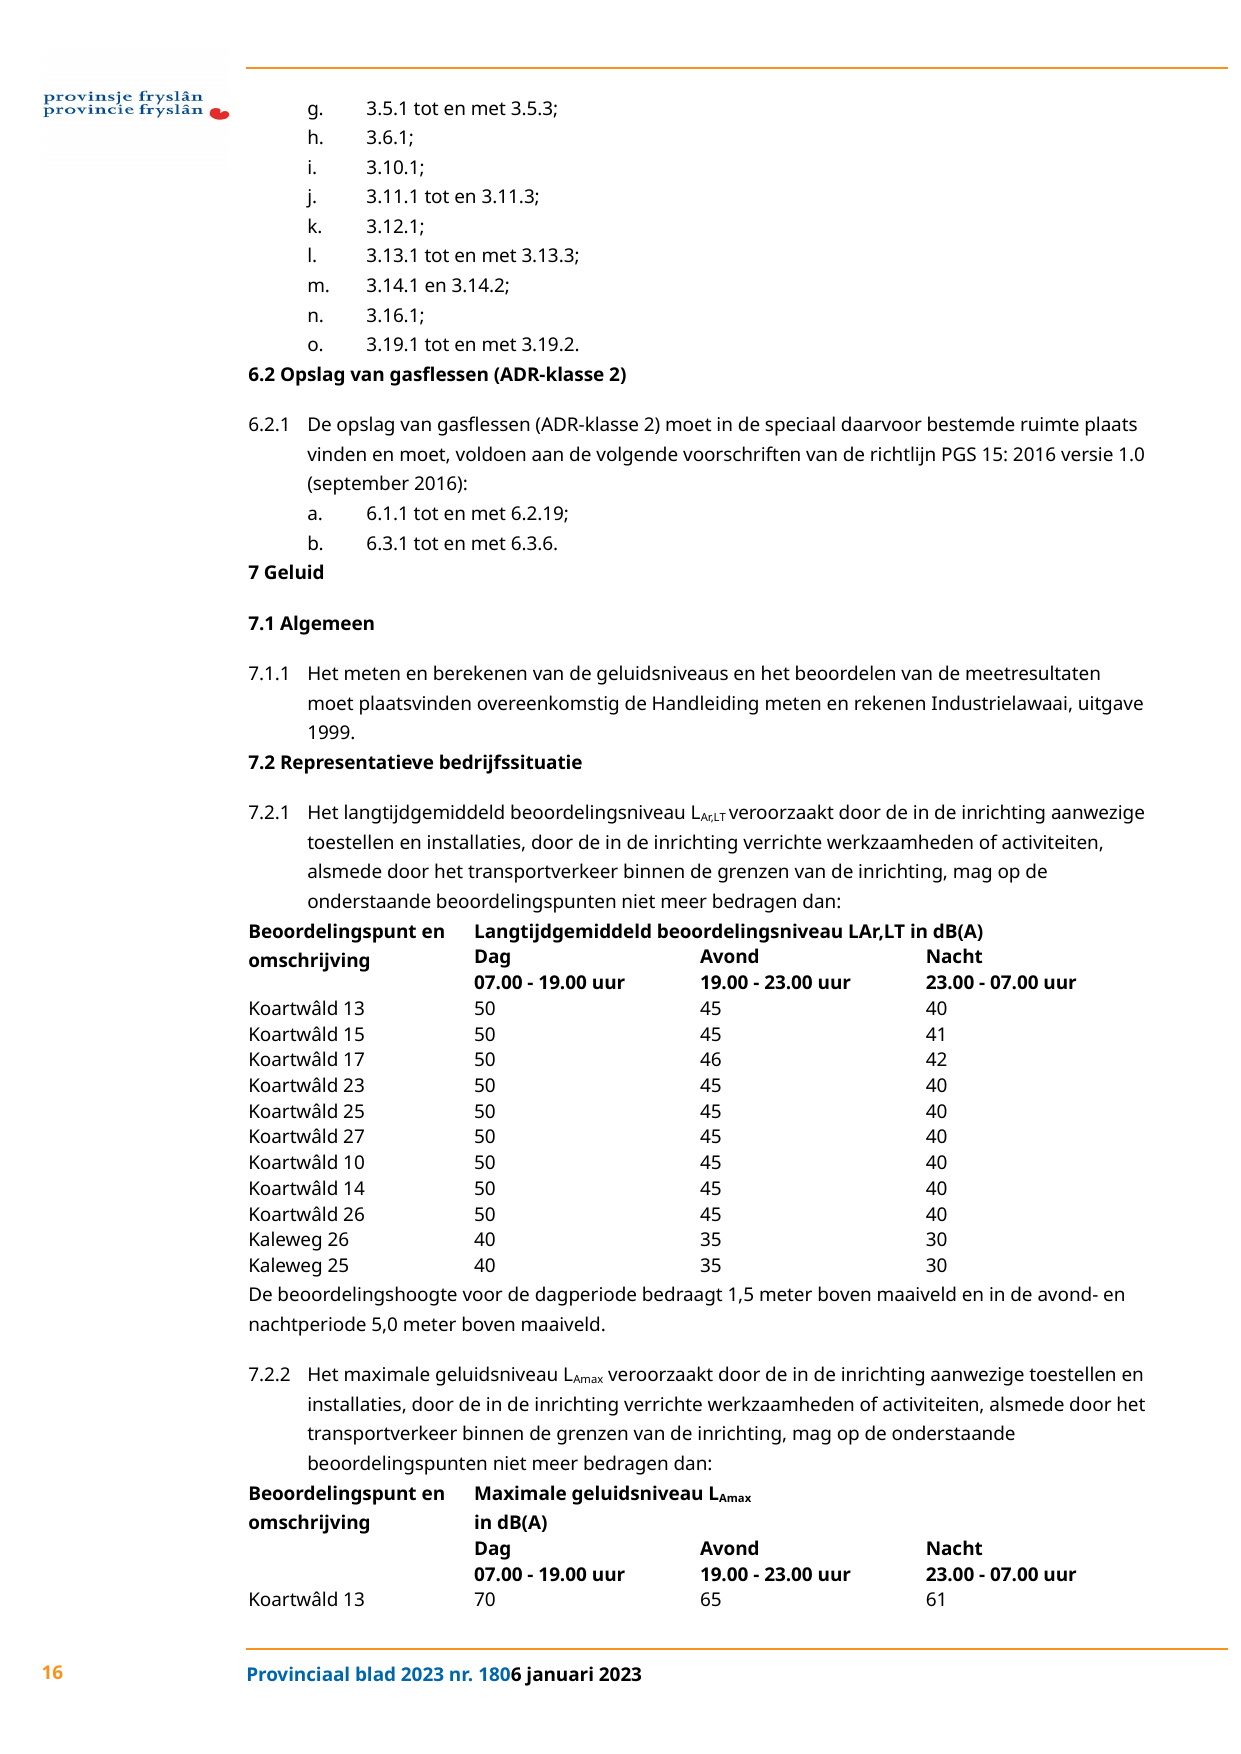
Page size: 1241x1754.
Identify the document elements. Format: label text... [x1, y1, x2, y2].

table_cell 45 [700, 995, 926, 1021]
list 3.14.1 en 3.14.2; [307, 272, 1152, 298]
table_cell 50 [474, 1175, 700, 1201]
table_cell 07.00 - 19.00 uur [474, 1561, 700, 1586]
table_cell 40 [474, 1227, 700, 1252]
table_cell Nacht [926, 1535, 1152, 1561]
text 7.2 Representatieve bedrijfssituatie [248, 749, 1152, 775]
table_cell 40 [926, 1201, 1152, 1227]
table_cell 41 [926, 1021, 1152, 1046]
table_cell 50 [474, 1072, 700, 1098]
table_cell Avond [700, 944, 926, 969]
table_cell 45 [700, 1175, 926, 1201]
table_cell 40 [926, 995, 1152, 1021]
text De beoordelingshoogte voor de dagperiode bedraagt 1,5 meter boven maaiveld en in de avond- en nachtperiode 5,0 meter boven maaiveld. [248, 1281, 1152, 1337]
table_cell 30 [926, 1252, 1152, 1278]
table_cell 45 [700, 1072, 926, 1098]
list 3.16.1; [307, 302, 1152, 328]
list 6.3.1 tot en met 6.3.6. [307, 530, 1152, 556]
table_cell 45 [700, 1201, 926, 1227]
list 3.11.1 tot en 3.11.3; [307, 183, 1152, 209]
table_cell Nacht [926, 944, 1152, 969]
table_cell 45 [700, 1149, 926, 1175]
table_header Langtijdgemiddeld beoordelingsniveau LAr,LT in dB(A) [474, 918, 1152, 943]
list Het langtijdgemiddeld beoordelingsniveau LAr,LT veroorzaakt door de in de inrichting aanwezige toestellen en installaties, door de in de inrichting verrichte werkzaamheden of activiteiten, alsmede door het transportverkeer binnen de grenzen van de inrichting, mag op de onderstaande beoordelingspunten niet meer bedragen dan: [248, 799, 1152, 914]
table_cell 07.00 - 19.00 uur [474, 969, 700, 995]
table_cell 19.00 - 23.00 uur [700, 1561, 926, 1586]
table_cell 40 [474, 1252, 700, 1278]
picture [41, 47, 231, 172]
table_cell 65 [700, 1586, 926, 1612]
table_cell 40 [926, 1072, 1152, 1098]
table_cell 46 [700, 1046, 926, 1072]
table_cell 45 [700, 1098, 926, 1124]
text 7.1 Algemeen [248, 610, 1152, 636]
table_cell 50 [474, 1098, 700, 1124]
table_cell Koartwâld 13 [248, 1586, 474, 1612]
table_cell Avond [700, 1535, 926, 1561]
table_cell Koartwâld 13 [248, 995, 474, 1021]
table_cell 23.00 - 07.00 uur [926, 1561, 1152, 1586]
table_cell Koartwâld 26 [248, 1201, 474, 1227]
text 7 Geluid [248, 559, 1152, 585]
table_cell 50 [474, 1201, 700, 1227]
table_cell 40 [926, 1124, 1152, 1149]
table_cell Dag [474, 1535, 700, 1561]
list 3.5.1 tot en met 3.5.3; [307, 95, 1152, 121]
table_cell Dag [474, 944, 700, 969]
table_cell Koartwâld 15 [248, 1021, 474, 1046]
list 6.1.1 tot en met 6.2.19; [307, 500, 1152, 526]
list De opslag van gasflessen (ADR-klasse 2) moet in de speciaal daarvoor bestemde ruimte plaats vinden en moet, voldoen aan de volgende voorschriften van de richtlijn PGS 15: 2016 versie 1.0 (september 2016): [248, 411, 1152, 496]
table_cell 50 [474, 995, 700, 1021]
table_cell 50 [474, 1149, 700, 1175]
list 3.10.1; [307, 154, 1152, 180]
table_cell 45 [700, 1124, 926, 1149]
table_cell 40 [926, 1098, 1152, 1124]
table_cell 42 [926, 1046, 1152, 1072]
table_cell 40 [926, 1175, 1152, 1201]
table_cell 61 [926, 1586, 1152, 1612]
table_cell 35 [700, 1252, 926, 1278]
list 3.12.1; [307, 213, 1152, 239]
table_cell Kaleweg 25 [248, 1252, 474, 1278]
table_cell Koartwâld 14 [248, 1175, 474, 1201]
list Het meten en berekenen van de geluidsniveaus en het beoordelen van de meetresultaten moet plaatsvinden overeenkomstig de Handleiding meten en rekenen Industrielawaai, uitgave 1999. [248, 660, 1152, 745]
table_cell Koartwâld 10 [248, 1149, 474, 1175]
table_cell Koartwâld 23 [248, 1072, 474, 1098]
table_header Beoordelingspunt en omschrijving [248, 1480, 474, 1586]
table_cell 70 [474, 1586, 700, 1612]
table_cell 19.00 - 23.00 uur [700, 969, 926, 995]
table_cell 35 [700, 1227, 926, 1252]
list Het maximale geluidsniveau LAmax veroorzaakt door de in de inrichting aanwezige toestellen en installaties, door de in de inrichting verrichte werkzaamheden of activiteiten, alsmede door het transportverkeer binnen de grenzen van de inrichting, mag op de onderstaande beoordelingspunten niet meer bedragen dan: [248, 1361, 1152, 1476]
table_cell Koartwâld 27 [248, 1124, 474, 1149]
table_cell 45 [700, 1021, 926, 1046]
table_header Beoordelingspunt en omschrijving [248, 918, 474, 995]
table_cell Kaleweg 26 [248, 1227, 474, 1252]
table_cell 23.00 - 07.00 uur [926, 969, 1152, 995]
list 3.6.1; [307, 124, 1152, 150]
list 3.13.1 tot en met 3.13.3; [307, 243, 1152, 268]
table_cell 40 [926, 1149, 1152, 1175]
table_header Maximale geluidsniveau LAmax in dB(A) [474, 1480, 1152, 1535]
text 6.2 Opslag van gasflessen (ADR-klasse 2) [248, 361, 1152, 387]
table_cell Koartwâld 17 [248, 1046, 474, 1072]
table_cell Koartwâld 25 [248, 1098, 474, 1124]
table_cell 50 [474, 1021, 700, 1046]
list 3.19.1 tot en met 3.19.2. [307, 331, 1152, 357]
table_cell 30 [926, 1227, 1152, 1252]
table_cell 50 [474, 1124, 700, 1149]
table_cell 50 [474, 1046, 700, 1072]
